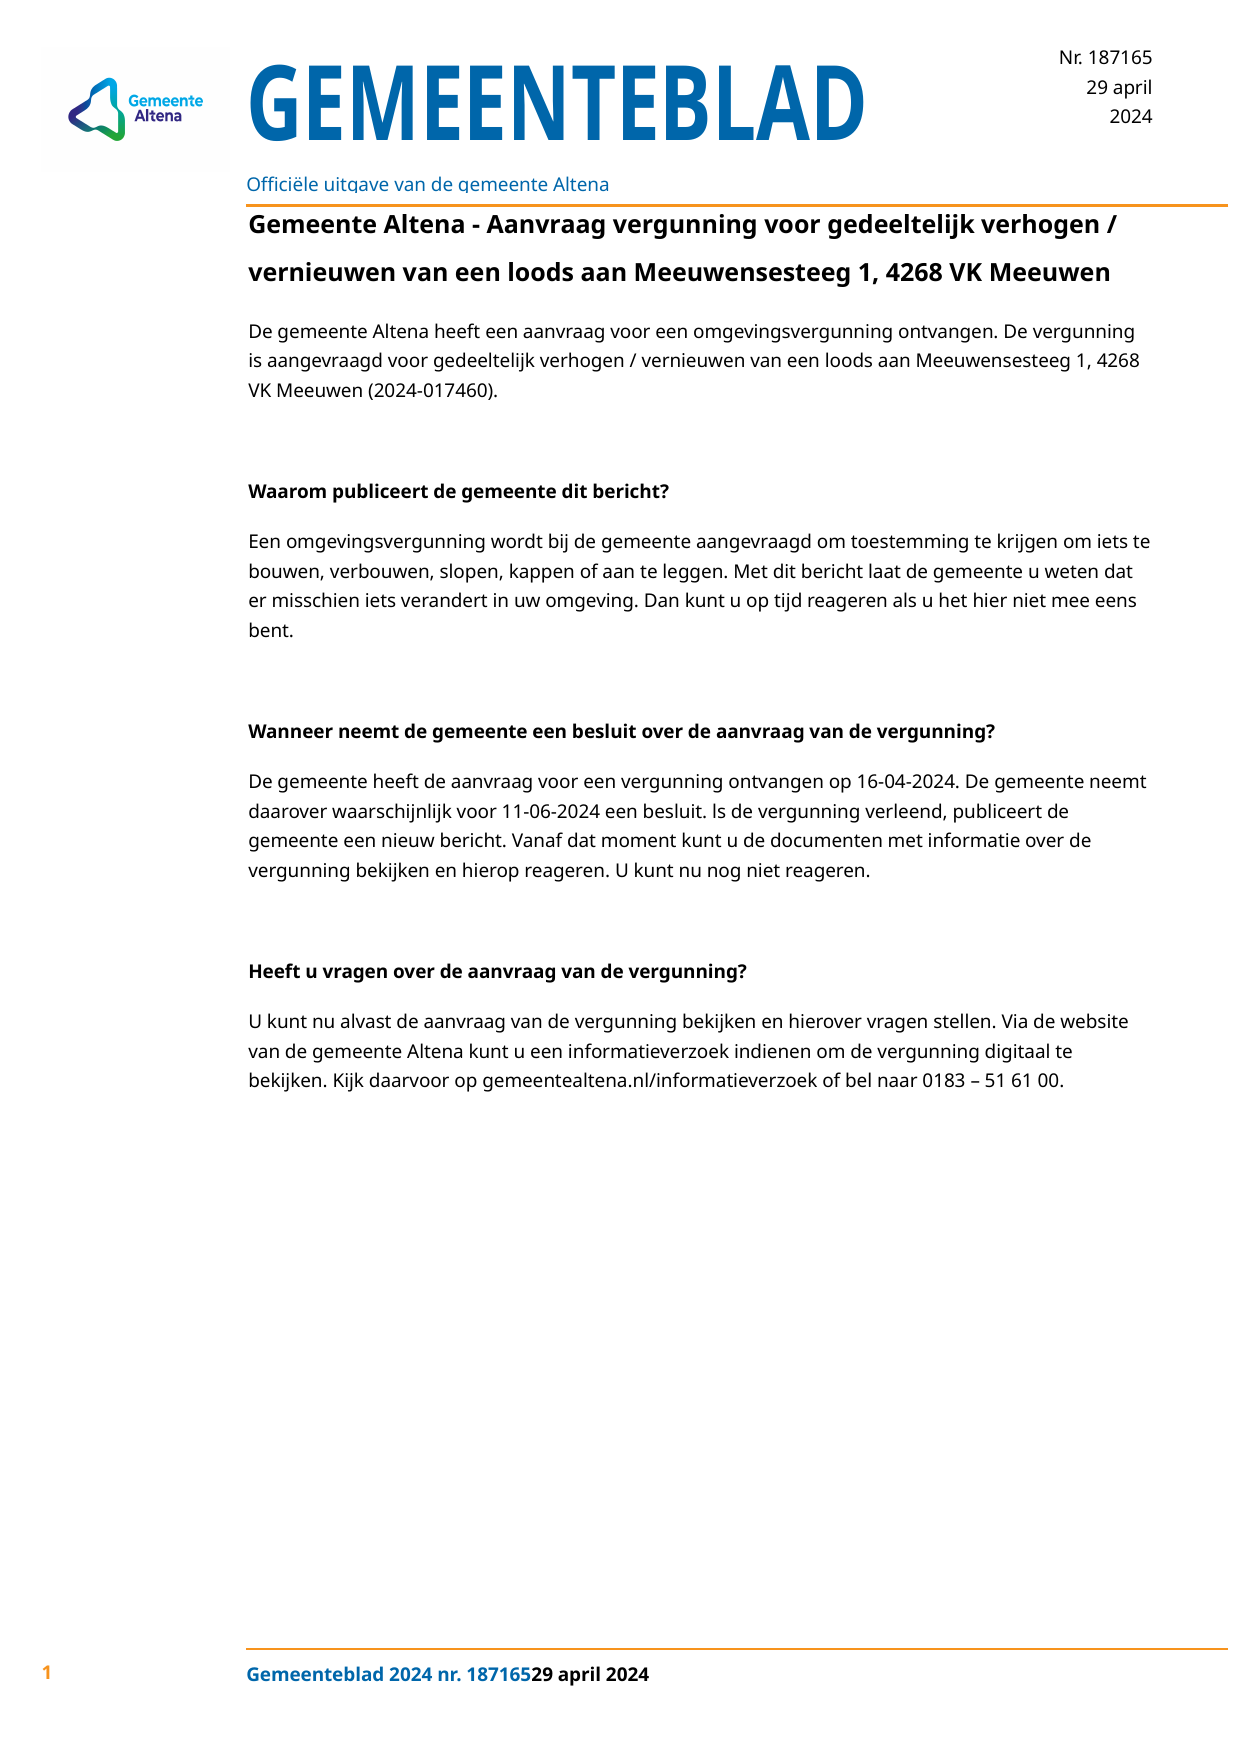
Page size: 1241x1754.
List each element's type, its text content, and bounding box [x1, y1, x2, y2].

text Gemeente Altena - Aanvraag vergunning voor gedeeltelijk verhogen / vernieuwen van een loods aan Meeuwensesteeg 1, 4268 VK Meeuwen [248, 207, 1152, 288]
text Wanneer neemt de gemeente een besluit over de aanvraag van de vergunning? [248, 718, 1152, 744]
text Heeft u vragen over de aanvraag van de vergunning? [248, 958, 1152, 984]
text De gemeente Altena heeft een aanvraag voor een omgevingsvergunning ontvangen. De vergunning is aangevraagd voor gedeeltelijk verhogen / vernieuwen van een loods aan Meeuwensesteeg 1, 4268 VK Meeuwen (2024-017460). [248, 318, 1152, 403]
text Waarom publiceert de gemeente dit bericht? [248, 478, 1152, 504]
text De gemeente heeft de aanvraag voor een vergunning ontvangen op 16-04-2024. De gemeente neemt daarover waarschijnlijk voor 11-06-2024 een besluit. ls de vergunning verleend, publiceert de gemeente een nieuw bericht. Vanaf dat moment kunt u de documenten met informatie over de vergunning bekijken en hierop reageren. U kunt nu nog niet reageren. [248, 768, 1152, 883]
text Een omgevingsvergunning wordt bij de gemeente aangevraagd om toestemming te krijgen om iets te bouwen, verbouwen, slopen, kappen of aan te leggen. Met dit bericht laat de gemeente u weten dat er misschien iets verandert in uw omgeving. Dan kunt u op tijd reageren als u het hier niet mee eens bent. [248, 528, 1152, 643]
picture [41, 47, 231, 172]
text U kunt nu alvast de aanvraag van de vergunning bekijken en hierover vragen stellen. Via de website van de gemeente Altena kunt u een informatieverzoek indienen om de vergunning digitaal te bekijken. Kijk daarvoor op gemeentealtena.nl/informatieverzoek of bel naar 0183 – 51 61 00. [248, 1008, 1152, 1093]
